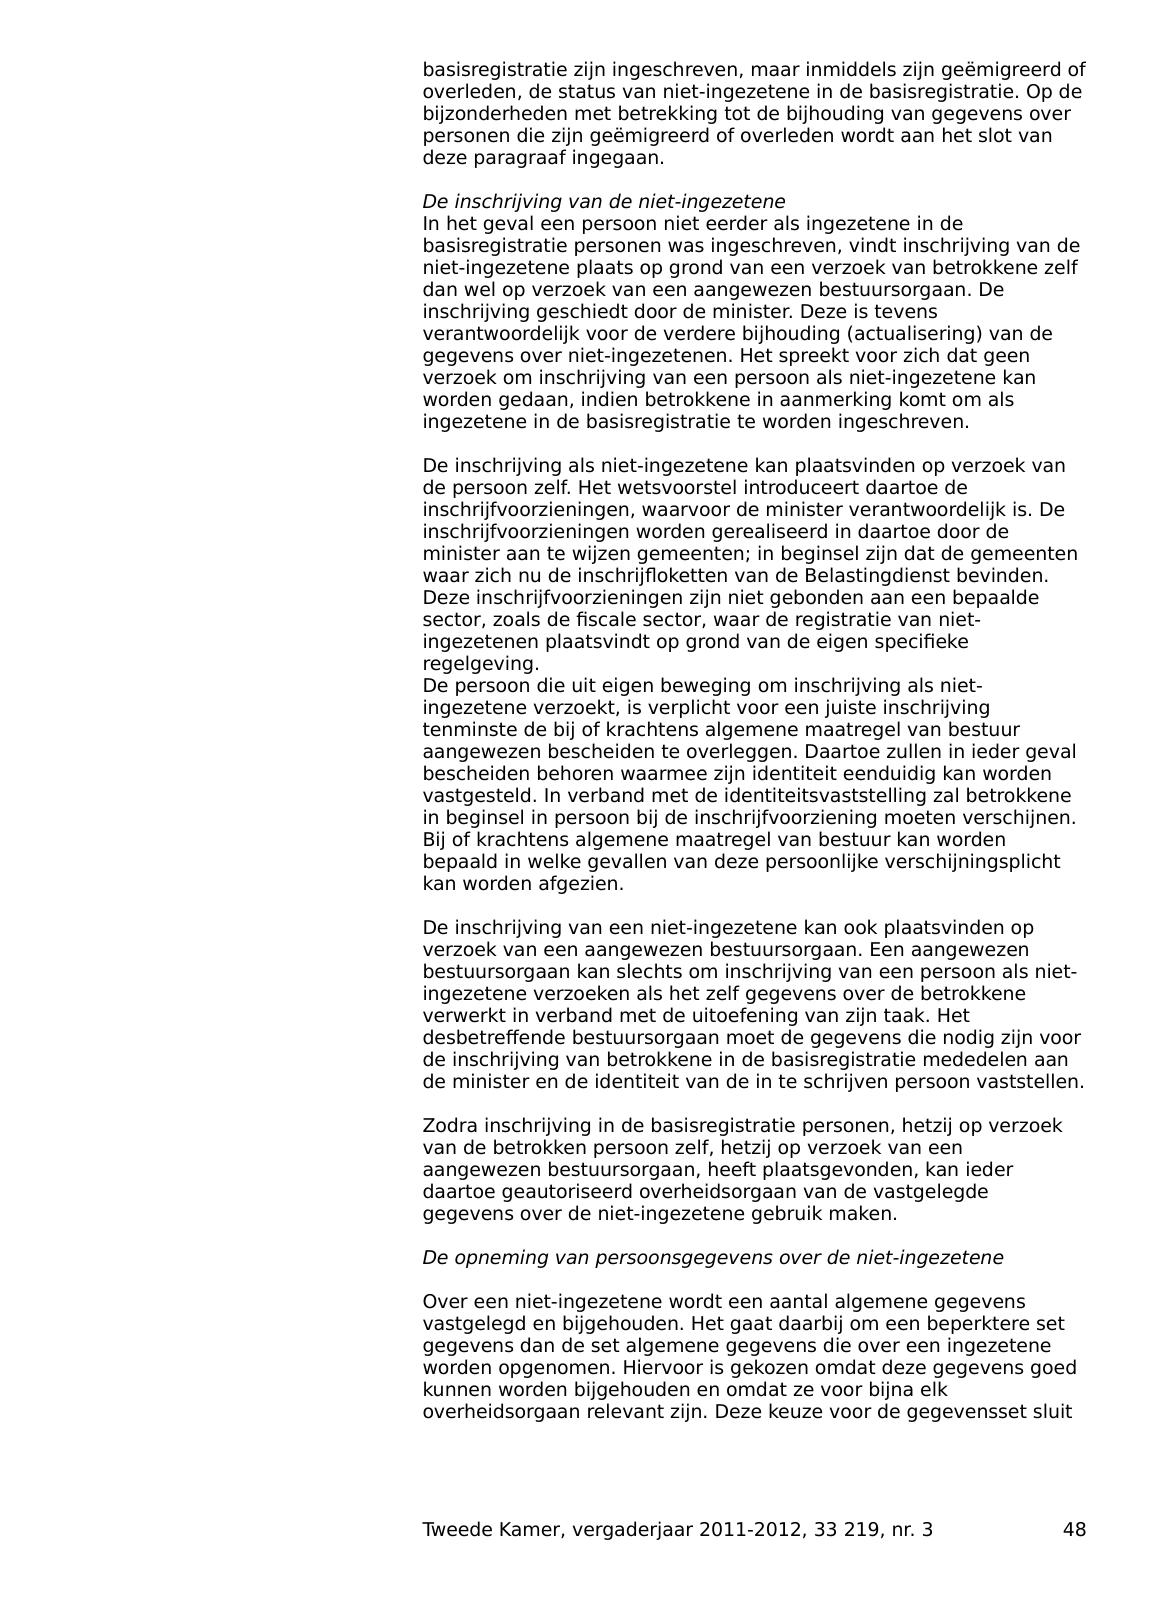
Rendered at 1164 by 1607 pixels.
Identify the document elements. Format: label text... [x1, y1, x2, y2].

text In het geval een persoon niet eerder als ingezetene in de basisregistratie personen was ingeschreven, vindt inschrijving van de niet-ingezetene plaats op grond van een verzoek van betrokkene zelf dan wel op verzoek van een aangewezen bestuursorgaan. De inschrijving geschiedt door de minister. Deze is tevens verantwoordelijk voor de verdere bijhouding (actualisering) van de gegevens over niet-ingezetenen. Het spreekt voor zich dat geen verzoek om inschrijving van een persoon als niet-ingezetene kan worden gedaan, indien betrokkene in aanmerking komt om als ingezetene in de basisregistratie te worden ingeschreven. [422, 213, 1087, 433]
text De inschrijving als niet-ingezetene kan plaatsvinden op verzoek van de persoon zelf. Het wetsvoorstel introduceert daartoe de inschrijfvoorzieningen, waarvoor de minister verantwoordelijk is. De inschrijfvoorzieningen worden gerealiseerd in daartoe door de minister aan te wijzen gemeenten; in beginsel zijn dat de gemeenten waar zich nu de inschrijfloketten van de Belastingdienst bevinden. Deze inschrijfvoorzieningen zijn niet gebonden aan een bepaalde sector, zoals de fiscale sector, waar de registratie van niet-ingezetenen plaatsvindt op grond van de eigen specifieke regelgeving. [422, 455, 1087, 675]
text Zodra inschrijving in de basisregistratie personen, hetzij op verzoek van de betrokken persoon zelf, hetzij op verzoek van een aangewezen bestuursorgaan, heeft plaatsgevonden, kan ieder daartoe geautoriseerd overheidsorgaan van de vastgelegde gegevens over de niet-ingezetene gebruik maken. [422, 1115, 1087, 1225]
text De persoon die uit eigen beweging om inschrijving als niet-ingezetene verzoekt, is verplicht voor een juiste inschrijving tenminste de bij of krachtens algemene maatregel van bestuur aangewezen bescheiden te overleggen. Daartoe zullen in ieder geval bescheiden behoren waarmee zijn identiteit eenduidig kan worden vastgesteld. In verband met de identiteitsvaststelling zal betrokkene in beginsel in persoon bij de inschrijfvoorziening moeten verschijnen. Bij of krachtens algemene maatregel van bestuur kan worden bepaald in welke gevallen van deze persoonlijke verschijningsplicht kan worden afgezien. [422, 675, 1087, 895]
text De inschrijving van een niet-ingezetene kan ook plaatsvinden op verzoek van een aangewezen bestuursorgaan. Een aangewezen bestuursorgaan kan slechts om inschrijving van een persoon als niet-ingezetene verzoeken als het zelf gegevens over de betrokkene verwerkt in verband met de uitoefening van zijn taak. Het desbetreffende bestuursorgaan moet de gegevens die nodig zijn voor de inschrijving van betrokkene in de basisregistratie mededelen aan de minister en de identiteit van de in te schrijven persoon vaststellen. [422, 917, 1087, 1093]
subtitle De opneming van persoonsgegevens over de niet-ingezetene [422, 1247, 1087, 1269]
text basisregistratie zijn ingeschreven, maar inmiddels zijn geëmigreerd of overleden, de status van niet-ingezetene in de basisregistratie. Op de bijzonderheden met betrekking tot de bijhouding van gegevens over personen die zijn geëmigreerd of overleden wordt aan het slot van deze paragraaf ingegaan. [422, 59, 1087, 169]
subtitle De inschrijving van de niet-ingezetene [422, 191, 1087, 213]
text Over een niet-ingezetene wordt een aantal algemene gegevens vastgelegd en bijgehouden. Het gaat daarbij om een beperktere set gegevens dan de set algemene gegevens die over een ingezetene worden opgenomen. Hiervoor is gekozen omdat deze gegevens goed kunnen worden bijgehouden en omdat ze voor bijna elk overheidsorgaan relevant zijn. Deze keuze voor de gegevensset sluit [422, 1291, 1087, 1423]
